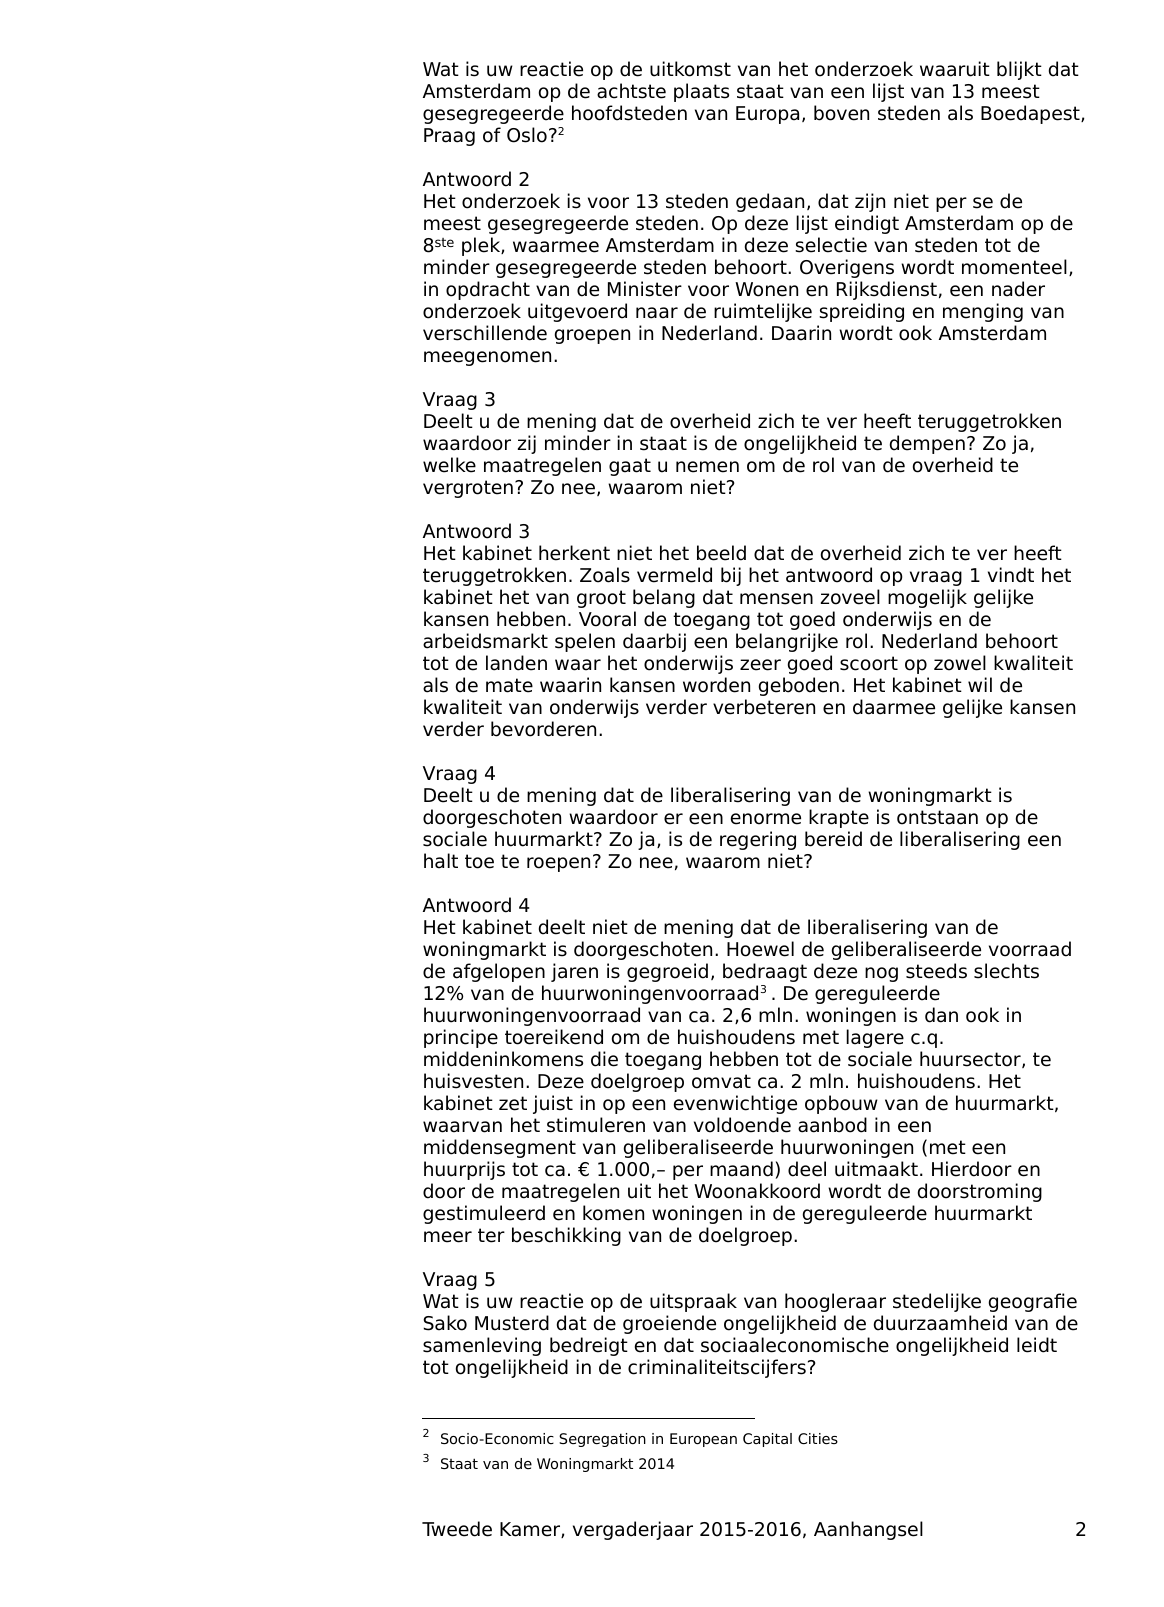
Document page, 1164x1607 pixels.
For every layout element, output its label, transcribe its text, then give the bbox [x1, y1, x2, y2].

text Wat is uw reactie op de uitkomst van het onderzoek waaruit blijkt dat Amsterdam op de achtste plaats staat van een lijst van 13 meest gesegregeerde hoofdsteden van Europa, boven steden als Boedapest, Praag of Oslo? [422, 59, 1087, 147]
text Socio-Economic Segregation in European Capital Cities [422, 1427, 1087, 1449]
text Deelt u de mening dat de liberalisering van de woningmarkt is doorgeschoten waardoor er een enorme krapte is ontstaan op de sociale huurmarkt? Zo ja, is de regering bereid de liberalisering een halt toe te roepen? Zo nee, waarom niet? [422, 785, 1087, 873]
text Vraag 4 [422, 763, 1087, 785]
text Wat is uw reactie op de uitspraak van hoogleraar stedelijke geografie Sako Musterd dat de groeiende ongelijkheid de duurzaamheid van de samenleving bedreigt en dat sociaaleconomische ongelijkheid leidt tot ongelijkheid in de criminaliteitscijfers? [422, 1291, 1087, 1379]
text Vraag 3 [422, 389, 1087, 411]
text Vraag 5 [422, 1269, 1087, 1291]
text Antwoord 2 [422, 169, 1087, 191]
text Staat van de Woningmarkt 2014 [422, 1452, 1087, 1474]
text Deelt u de mening dat de overheid zich te ver heeft teruggetrokken waardoor zij minder in staat is de ongelijkheid te dempen? Zo ja, welke maatregelen gaat u nemen om de rol van de overheid te vergroten? Zo nee, waarom niet? [422, 411, 1087, 499]
text Het kabinet deelt niet de mening dat de liberalisering van de woningmarkt is doorgeschoten. Hoewel de geliberaliseerde voorraad de afgelopen jaren is gegroeid, bedraagt deze nog steeds slechts 12% van de huurwoningenvoorraad. De gereguleerde huurwoningenvoorraad van ca. 2,6 mln. woningen is dan ook in principe toereikend om de huishoudens met lagere c.q. middeninkomens die toegang hebben tot de sociale huursector, te huisvesten. Deze doelgroep omvat ca. 2 mln. huishoudens. Het kabinet zet juist in op een evenwichtige opbouw van de huurmarkt, waarvan het stimuleren van voldoende aanbod in een middensegment van geliberaliseerde huurwoningen (met een huurprijs tot ca. € 1.000,– per maand) deel uitmaakt. Hierdoor en door de maatregelen uit het Woonakkoord wordt de doorstroming gestimuleerd en komen woningen in de gereguleerde huurmarkt meer ter beschikking van de doelgroep. [422, 917, 1087, 1247]
text Antwoord 3 [422, 521, 1087, 543]
text Het kabinet herkent niet het beeld dat de overheid zich te ver heeft teruggetrokken. Zoals vermeld bij het antwoord op vraag 1 vindt het kabinet het van groot belang dat mensen zoveel mogelijk gelijke kansen hebben. Vooral de toegang tot goed onderwijs en de arbeidsmarkt spelen daarbij een belangrijke rol. Nederland behoort tot de landen waar het onderwijs zeer goed scoort op zowel kwaliteit als de mate waarin kansen worden geboden. Het kabinet wil de kwaliteit van onderwijs verder verbeteren en daarmee gelijke kansen verder bevorderen. [422, 543, 1087, 741]
text Antwoord 4 [422, 895, 1087, 917]
text Het onderzoek is voor 13 steden gedaan, dat zijn niet per se de meest gesegregeerde steden. Op deze lijst eindigt Amsterdam op de 8ste plek, waarmee Amsterdam in deze selectie van steden tot de minder gesegregeerde steden behoort. Overigens wordt momenteel, in opdracht van de Minister voor Wonen en Rijksdienst, een nader onderzoek uitgevoerd naar de ruimtelijke spreiding en menging van verschillende groepen in Nederland. Daarin wordt ook Amsterdam meegenomen. [422, 191, 1087, 367]
